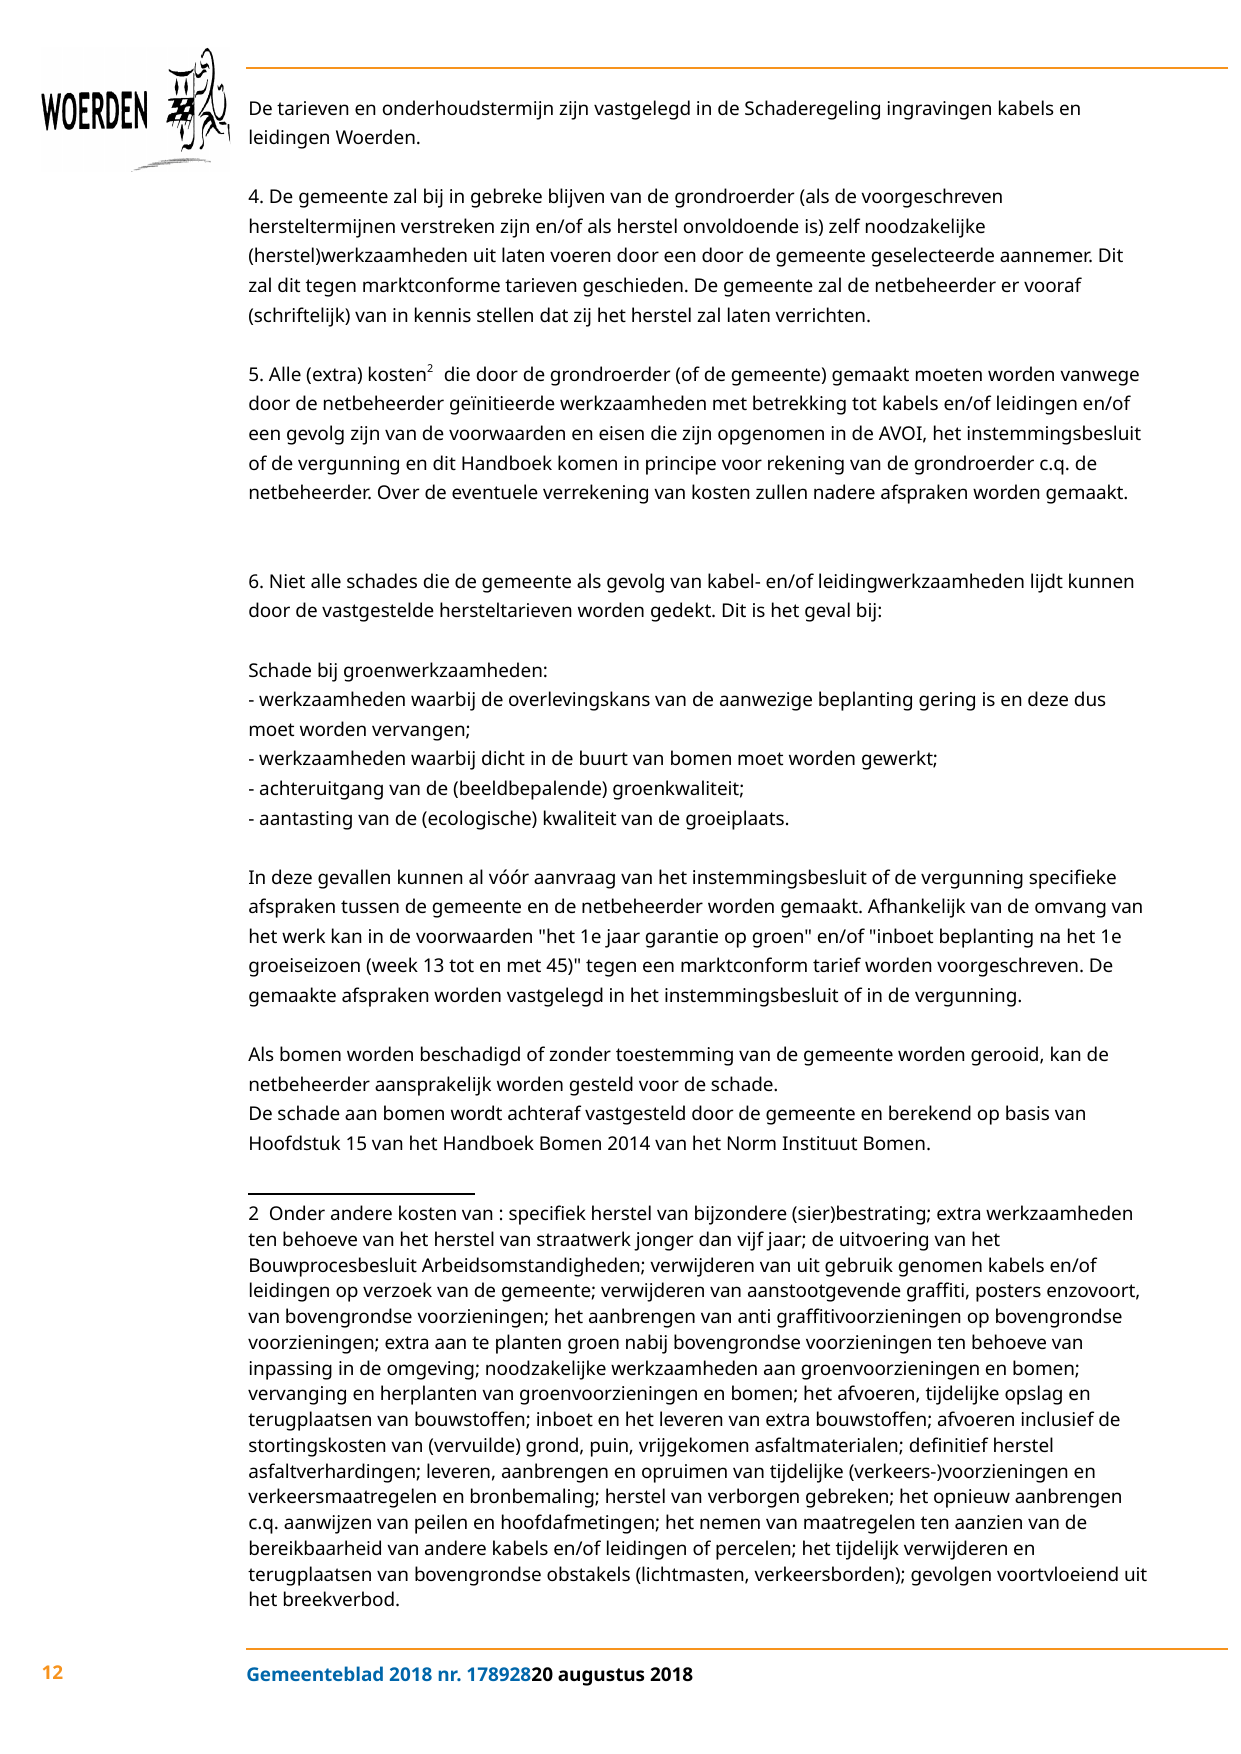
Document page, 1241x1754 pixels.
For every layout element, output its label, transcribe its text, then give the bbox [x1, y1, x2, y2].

text - achteruitgang van de (beeldbepalende) groenkwaliteit; [248, 775, 1152, 801]
text Als bomen worden beschadigd of zonder toestemming van de gemeente worden gerooid, kan de netbeheerder aansprakelijk worden gesteld voor de schade. [248, 1041, 1152, 1097]
text - werkzaamheden waarbij dicht in de buurt van bomen moet worden gewerkt; [248, 746, 1152, 771]
text 4. De gemeente zal bij in gebreke blijven van de grondroerder (als de voorgeschreven hersteltermijnen verstreken zijn en/of als herstel onvoldoende is) zelf noodzakelijke (herstel)werkzaamheden uit laten voeren door een door de gemeente geselecteerde aannemer. Dit zal dit tegen marktconforme tarieven geschieden. De gemeente zal de netbeheerder er vooraf (schriftelijk) van in kennis stellen dat zij het herstel zal laten verrichten. [248, 183, 1152, 328]
text De tarieven en onderhoudstermijn zijn vastgelegd in de Schaderegeling ingravingen kabels en leidingen Woerden. [248, 95, 1152, 150]
text - werkzaamheden waarbij de overlevingskans van de aanwezige beplanting gering is en deze dus moet worden vervangen; [248, 686, 1152, 742]
text 6. Niet alle schades die de gemeente als gevolg van kabel- en/of leidingwerkzaamheden lijdt kunnen door de vastgestelde hersteltarieven worden gedekt. Dit is het geval bij: [248, 568, 1152, 623]
text 5. Alle (extra) kosten die door de grondroerder (of de gemeente) gemaakt moeten worden vanwege door de netbeheerder geïnitieerde werkzaamheden met betrekking tot kabels en/of leidingen en/of een gevolg zijn van de voorwaarden en eisen die zijn opgenomen in de AVOI, het instemmingsbesluit of de vergunning en dit Handboek komen in principe voor rekening van de grondroerder c.q. de netbeheerder. Over de eventuele verrekening van kosten zullen nadere afspraken worden gemaakt. [248, 361, 1152, 505]
text Schade bij groenwerkzaamheden: [248, 657, 1152, 683]
picture [41, 47, 231, 172]
text De schade aan bomen wordt achteraf vastgesteld door de gemeente en berekend op basis van Hoofdstuk 15 van het Handboek Bomen 2014 van het Norm Instituut Bomen. [248, 1101, 1152, 1156]
text In deze gevallen kunnen al vóór aanvraag van het instemmingsbesluit of de vergunning specifieke afspraken tussen de gemeente en de netbeheerder worden gemaakt. Afhankelijk van de omvang van het werk kan in de voorwaarden "het 1e jaar garantie op groen" en/of "inboet beplanting na het 1e groeiseizoen (week 13 tot en met 45)" tegen een marktconform tarief worden voorgeschreven. De gemaakte afspraken worden vastgelegd in het instemmingsbesluit of in de vergunning. [248, 864, 1152, 1008]
text - aantasting van de (ecologische) kwaliteit van de groeiplaats. [248, 805, 1152, 831]
text Onder andere kosten van : specifiek herstel van bijzondere (sier)bestrating; extra werkzaamheden ten behoeve van het herstel van straatwerk jonger dan vijf jaar; de uitvoering van het Bouwprocesbesluit Arbeidsomstandigheden; verwijderen van uit gebruik genomen kabels en/of leidingen op verzoek van de gemeente; verwijderen van aanstootgevende graffiti, posters enzovoort, van bovengrondse voorzieningen; het aanbrengen van anti graffitivoorzieningen op bovengrondse voorzieningen; extra aan te planten groen nabij bovengrondse voorzieningen ten behoeve van inpassing in de omgeving; noodzakelijke werkzaamheden aan groenvoorzieningen en bomen; vervanging en herplanten van groenvoorzieningen en bomen; het afvoeren, tijdelijke opslag en terugplaatsen van bouwstoffen; inboet en het leveren van extra bouwstoffen; afvoeren inclusief de stortingskosten van (vervuilde) grond, puin, vrijgekomen asfaltmaterialen; definitief herstel asfaltverhardingen; leveren, aanbrengen en opruimen van tijdelijke (verkeers-)voorzieningen en verkeersmaatregelen en bronbemaling; herstel van verborgen gebreken; het opnieuw aanbrengen c.q. aanwijzen van peilen en hoofdafmetingen; het nemen van maatregelen ten aanzien van de bereikbaarheid van andere kabels en/of leidingen of percelen; het tijdelijk verwijderen en terugplaatsen van bovengrondse obstakels (lichtmasten, verkeersborden); gevolgen voortvloeiend uit het breekverbod. [248, 1201, 1152, 1612]
